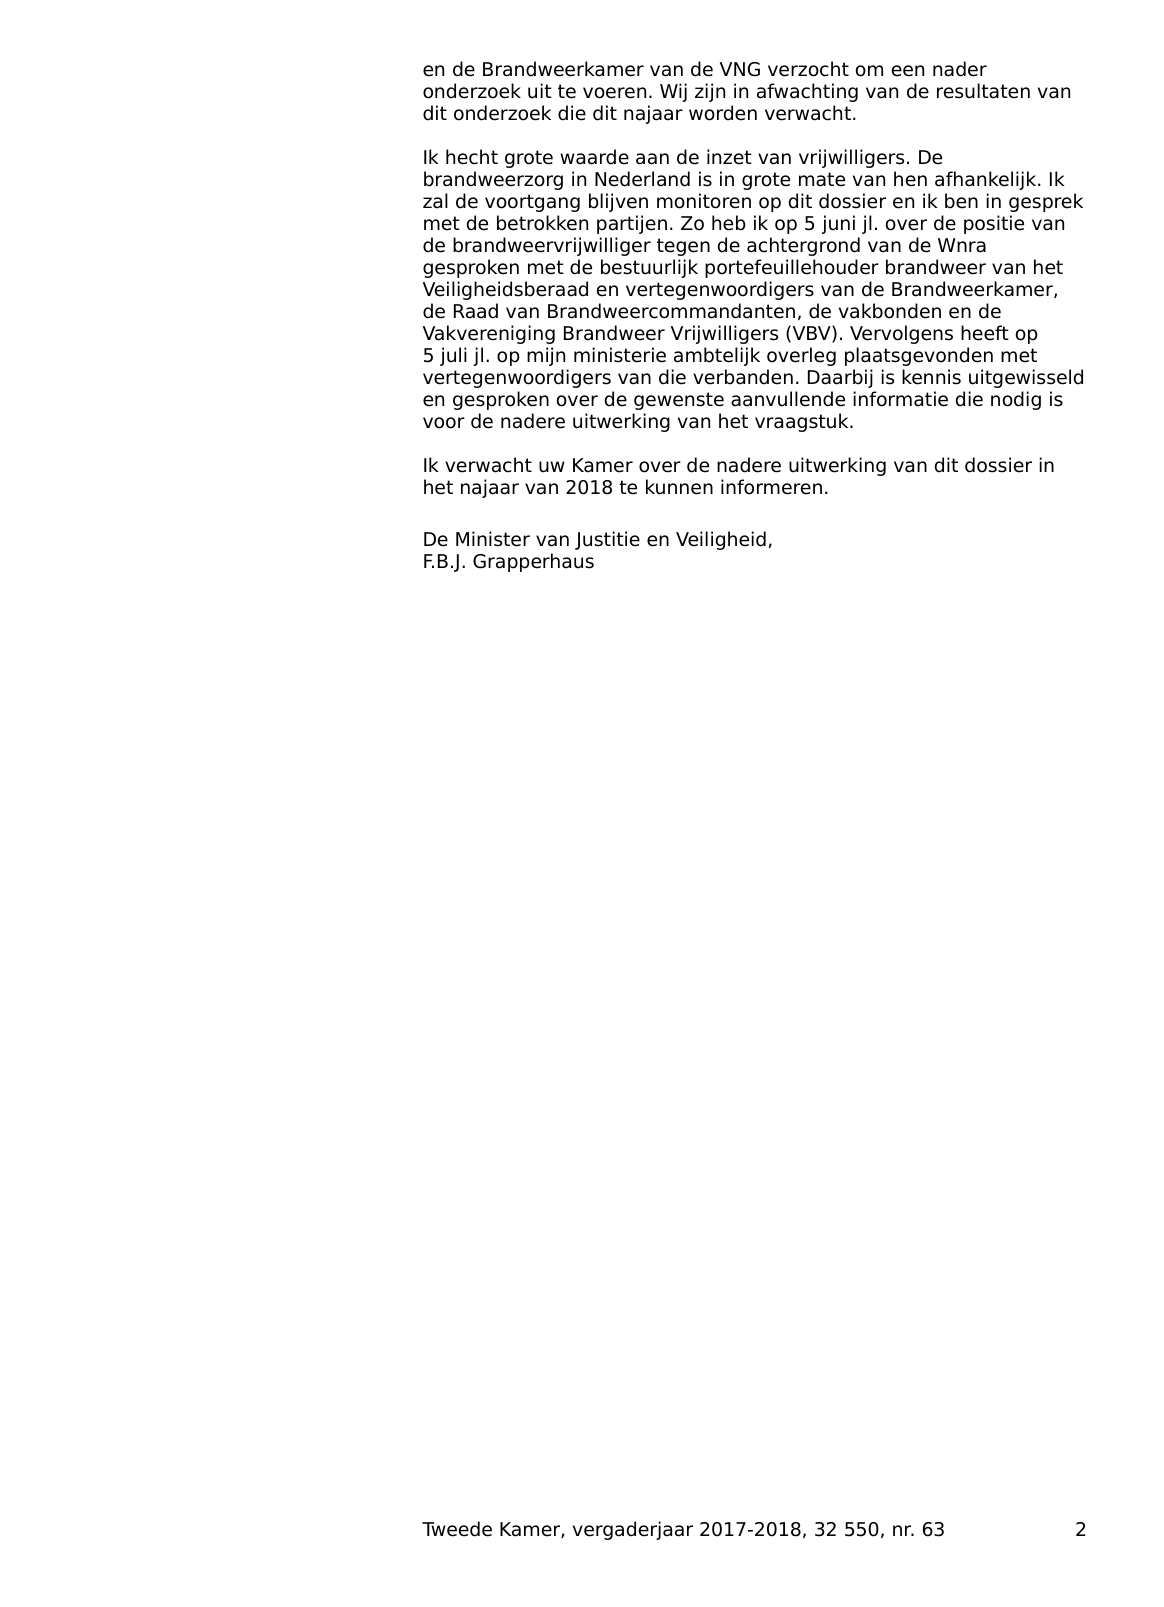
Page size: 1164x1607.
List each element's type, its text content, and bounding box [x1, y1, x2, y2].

text De Minister van Justitie en Veiligheid, F.B.J. Grapperhaus [422, 529, 1087, 573]
text Ik hecht grote waarde aan de inzet van vrijwilligers. De brandweerzorg in Nederland is in grote mate van hen afhankelijk. Ik zal de voortgang blijven monitoren op dit dossier en ik ben in gesprek met de betrokken partijen. Zo heb ik op 5 juni jl. over de positie van de brandweervrijwilliger tegen de achtergrond van de Wnra gesproken met de bestuurlijk portefeuillehouder brandweer van het Veiligheidsberaad en vertegenwoordigers van de Brandweerkamer, de Raad van Brandweercommandanten, de vakbonden en de Vakvereniging Brandweer Vrijwilligers (VBV). Vervolgens heeft op 5 juli jl. op mijn ministerie ambtelijk overleg plaatsgevonden met vertegenwoordigers van die verbanden. Daarbij is kennis uitgewisseld en gesproken over de gewenste aanvullende informatie die nodig is voor de nadere uitwerking van het vraagstuk. [422, 147, 1087, 433]
text Ik verwacht uw Kamer over de nadere uitwerking van dit dossier in het najaar van 2018 te kunnen informeren. [422, 455, 1087, 499]
text en de Brandweerkamer van de VNG verzocht om een nader onderzoek uit te voeren. Wij zijn in afwachting van de resultaten van dit onderzoek die dit najaar worden verwacht. [422, 59, 1087, 125]
